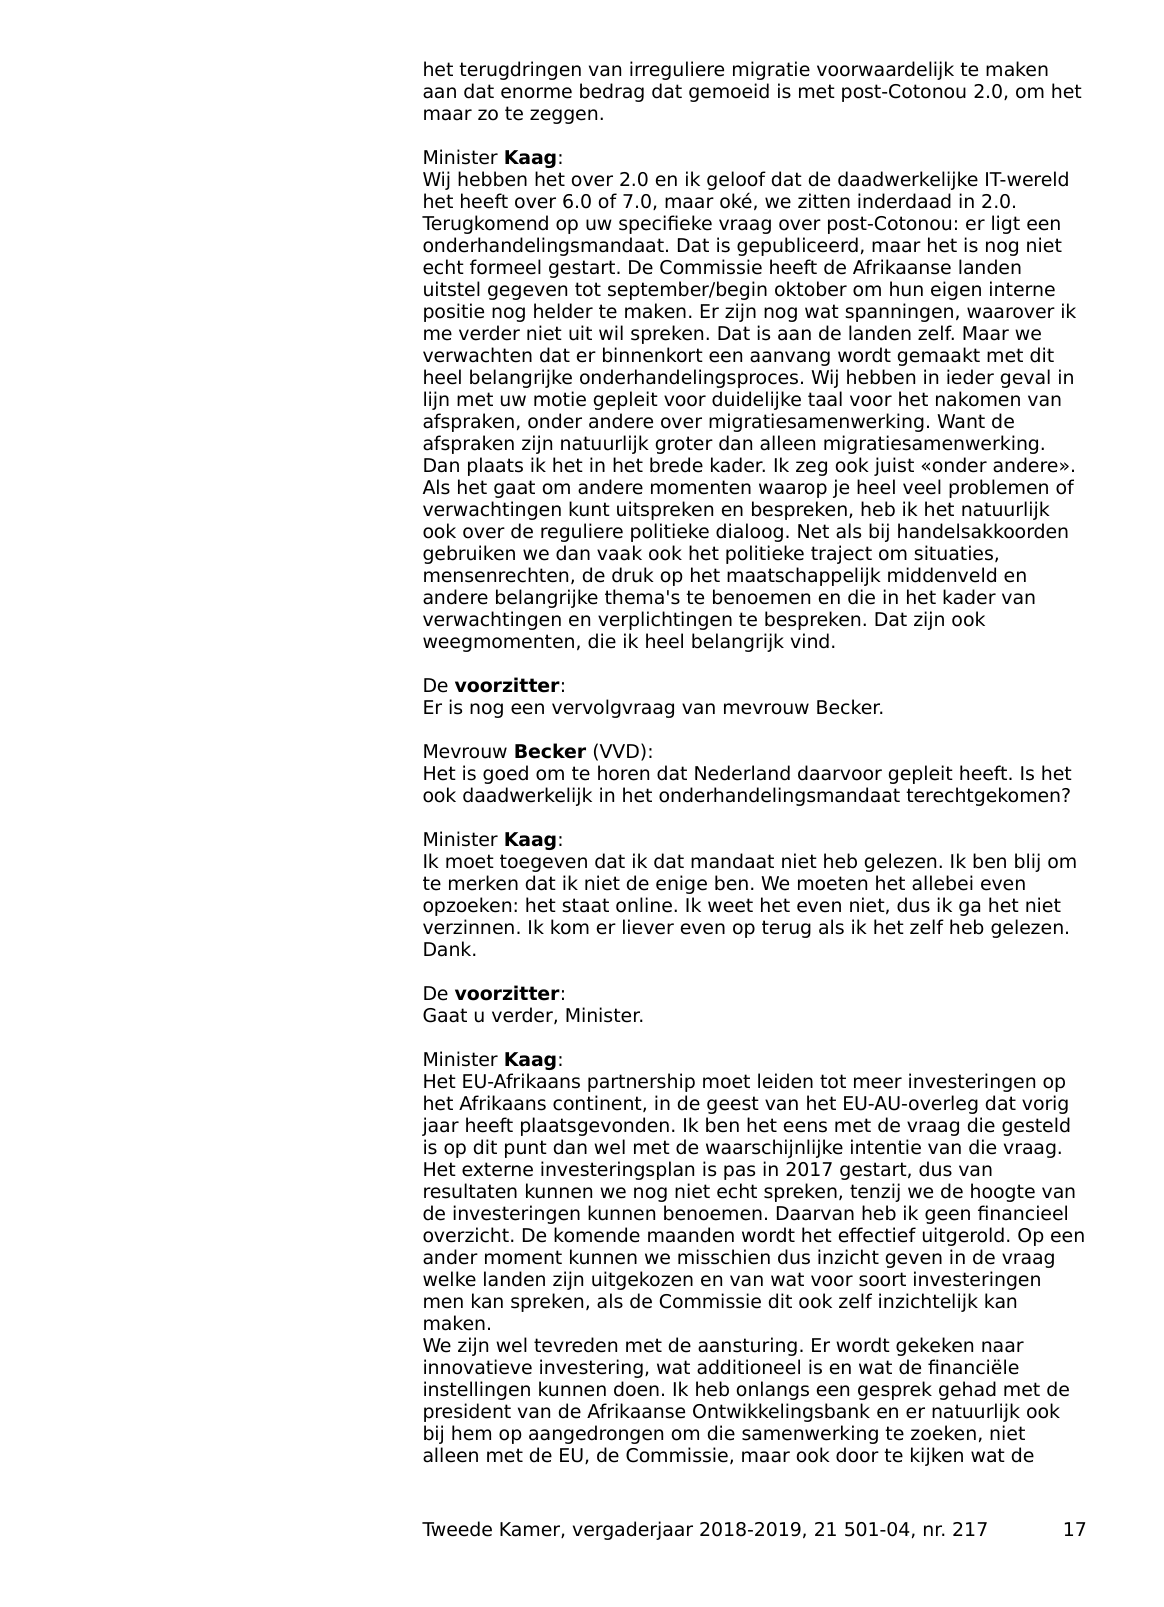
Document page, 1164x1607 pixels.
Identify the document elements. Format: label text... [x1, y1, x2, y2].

text het terugdringen van irreguliere migratie voorwaardelijk te maken aan dat enorme bedrag dat gemoeid is met post-Cotonou 2.0, om het maar zo te zeggen. [422, 59, 1087, 125]
text Het is goed om te horen dat Nederland daarvoor gepleit heeft. Is het ook daadwerkelijk in het onderhandelingsmandaat terechtgekomen? [422, 763, 1087, 807]
text Het EU-Afrikaans partnership moet leiden tot meer investeringen op het Afrikaans continent, in de geest van het EU-AU-overleg dat vorig jaar heeft plaatsgevonden. Ik ben het eens met de vraag die gesteld is op dit punt dan wel met de waarschijnlijke intentie van die vraag. Het externe investeringsplan is pas in 2017 gestart, dus van resultaten kunnen we nog niet echt spreken, tenzij we de hoogte van de investeringen kunnen benoemen. Daarvan heb ik geen financieel overzicht. De komende maanden wordt het effectief uitgerold. Op een ander moment kunnen we misschien dus inzicht geven in de vraag welke landen zijn uitgekozen en van wat voor soort investeringen men kan spreken, als de Commissie dit ook zelf inzichtelijk kan maken. [422, 1071, 1087, 1335]
text Minister Kaag: [422, 829, 1087, 851]
text We zijn wel tevreden met de aansturing. Er wordt gekeken naar innovatieve investering, wat additioneel is en wat de financiële instellingen kunnen doen. Ik heb onlangs een gesprek gehad met de president van de Afrikaanse Ontwikkelingsbank en er natuurlijk ook bij hem op aangedrongen om die samenwerking te zoeken, niet alleen met de EU, de Commissie, maar ook door te kijken wat de [422, 1335, 1087, 1467]
text Mevrouw Becker (VVD): [422, 741, 1087, 763]
text Wij hebben het over 2.0 en ik geloof dat de daadwerkelijke IT-wereld het heeft over 6.0 of 7.0, maar oké, we zitten inderdaad in 2.0. Terugkomend op uw specifieke vraag over post-Cotonou: er ligt een onderhandelingsmandaat. Dat is gepubliceerd, maar het is nog niet echt formeel gestart. De Commissie heeft de Afrikaanse landen uitstel gegeven tot september/begin oktober om hun eigen interne positie nog helder te maken. Er zijn nog wat spanningen, waarover ik me verder niet uit wil spreken. Dat is aan de landen zelf. Maar we verwachten dat er binnenkort een aanvang wordt gemaakt met dit heel belangrijke onderhandelingsproces. Wij hebben in ieder geval in lijn met uw motie gepleit voor duidelijke taal voor het nakomen van afspraken, onder andere over migratiesamenwerking. Want de afspraken zijn natuurlijk groter dan alleen migratiesamenwerking. Dan plaats ik het in het brede kader. Ik zeg ook juist «onder andere». Als het gaat om andere momenten waarop je heel veel problemen of verwachtingen kunt uitspreken en bespreken, heb ik het natuurlijk ook over de reguliere politieke dialoog. Net als bij handelsakkoorden gebruiken we dan vaak ook het politieke traject om situaties, mensenrechten, de druk op het maatschappelijk middenveld en andere belangrijke thema's te benoemen en die in het kader van verwachtingen en verplichtingen te bespreken. Dat zijn ook weegmomenten, die ik heel belangrijk vind. [422, 169, 1087, 653]
text Gaat u verder, Minister. [422, 1005, 1087, 1027]
text Minister Kaag: [422, 147, 1087, 169]
text Minister Kaag: [422, 1049, 1087, 1071]
text Er is nog een vervolgvraag van mevrouw Becker. [422, 697, 1087, 719]
text De voorzitter: [422, 983, 1087, 1005]
text Ik moet toegeven dat ik dat mandaat niet heb gelezen. Ik ben blij om te merken dat ik niet de enige ben. We moeten het allebei even opzoeken: het staat online. Ik weet het even niet, dus ik ga het niet verzinnen. Ik kom er liever even op terug als ik het zelf heb gelezen. Dank. [422, 851, 1087, 961]
text De voorzitter: [422, 675, 1087, 697]
